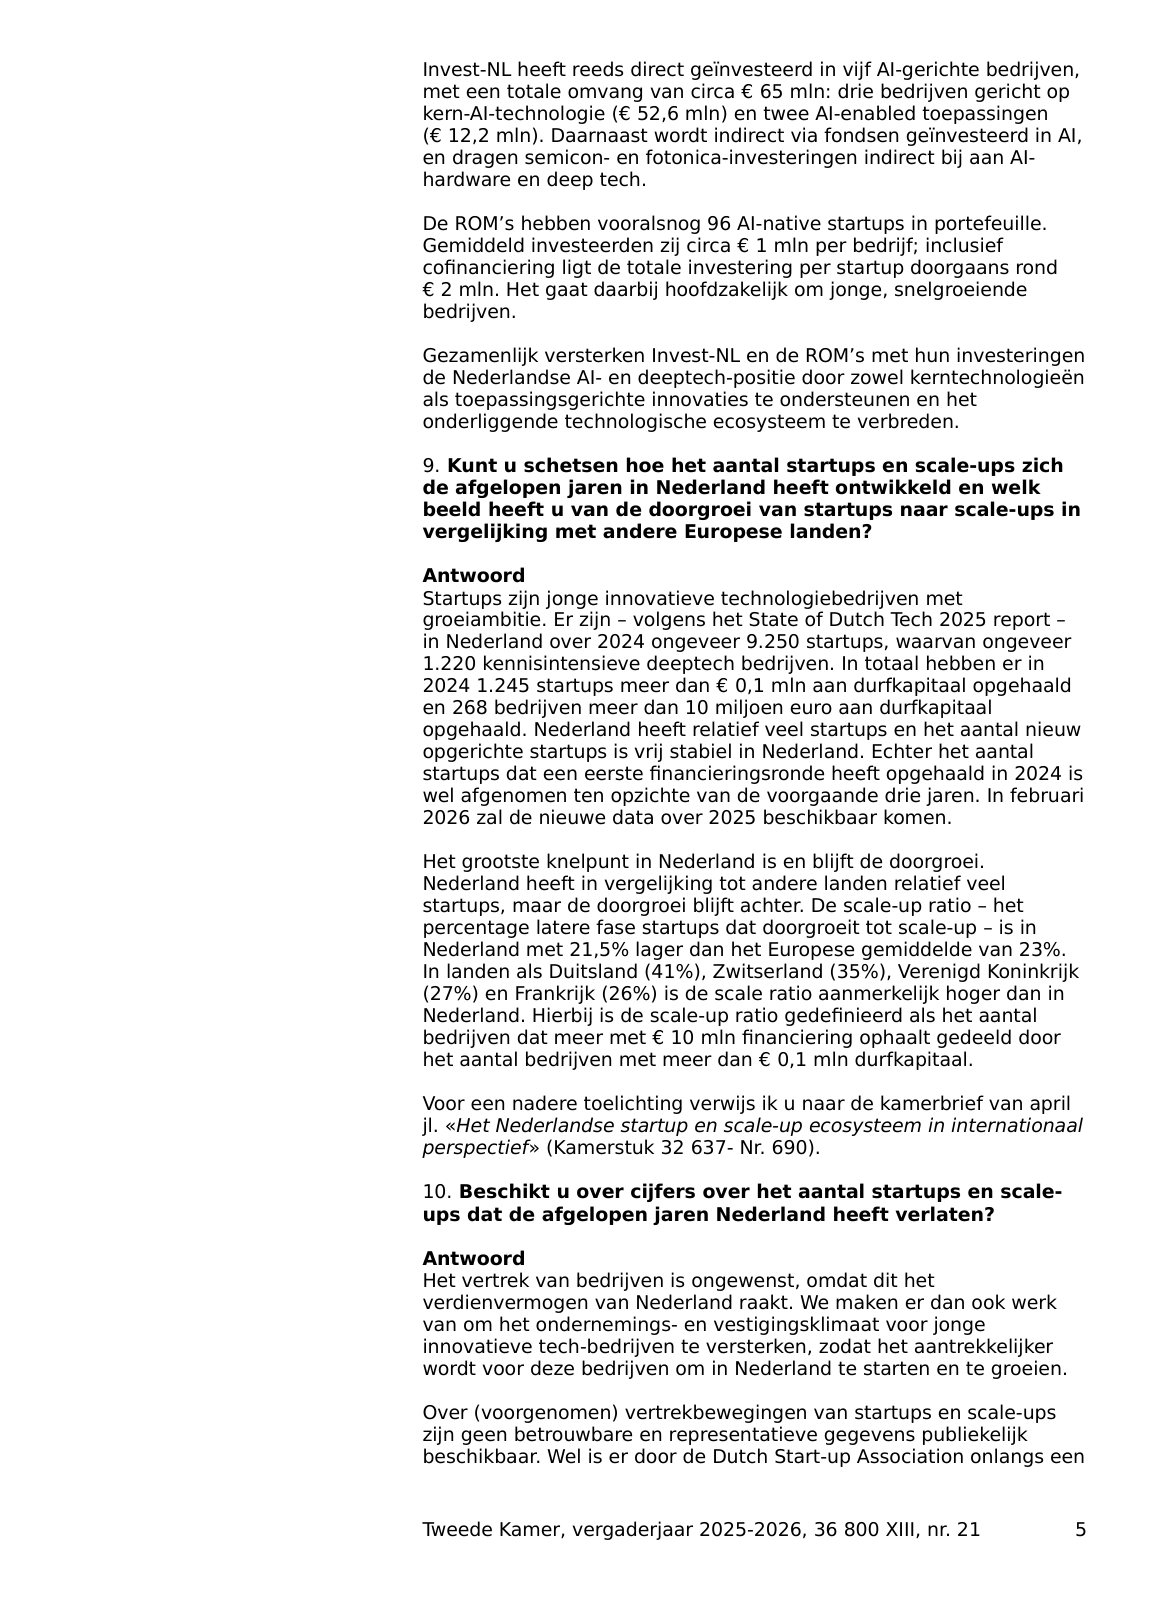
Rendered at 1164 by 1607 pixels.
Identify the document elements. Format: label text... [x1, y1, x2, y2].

text Antwoord [422, 1248, 1087, 1269]
text Antwoord [422, 565, 1087, 587]
text Invest-NL heeft reeds direct geïnvesteerd in vijf AI-gerichte bedrijven, met een totale omvang van circa € 65 mln: drie bedrijven gericht op kern-AI-technologie (€ 52,6 mln) en twee AI-enabled toepassingen (€ 12,2 mln). Daarnaast wordt indirect via fondsen geïnvesteerd in AI, en dragen semicon- en fotonica-investeringen indirect bij aan AI-hardware en deep tech. [422, 59, 1087, 191]
text Startups zijn jonge innovatieve technologiebedrijven met groeiambitie. Er zijn – volgens het State of Dutch Tech 2025 report – in Nederland over 2024 ongeveer 9.250 startups, waarvan ongeveer 1.220 kennisintensieve deeptech bedrijven. In totaal hebben er in 2024 1.245 startups meer dan € 0,1 mln aan durfkapitaal opgehaald en 268 bedrijven meer dan 10 miljoen euro aan durfkapitaal opgehaald. Nederland heeft relatief veel startups en het aantal nieuw opgerichte startups is vrij stabiel in Nederland. Echter het aantal startups dat een eerste financieringsronde heeft opgehaald in 2024 is wel afgenomen ten opzichte van de voorgaande drie jaren. In februari 2026 zal de nieuwe data over 2025 beschikbaar komen. [422, 587, 1087, 829]
text Over (voorgenomen) vertrekbewegingen van startups en scale-ups zijn geen betrouwbare en representatieve gegevens publiekelijk beschikbaar. Wel is er door de Dutch Start-up Association onlangs een [422, 1402, 1087, 1468]
text Het vertrek van bedrijven is ongewenst, omdat dit het verdienvermogen van Nederland raakt. We maken er dan ook werk van om het ondernemings- en vestigingsklimaat voor jonge innovatieve tech-bedrijven te versterken, zodat het aantrekkelijker wordt voor deze bedrijven om in Nederland te starten en te groeien. [422, 1269, 1087, 1379]
text De ROM’s hebben vooralsnog 96 AI-native startups in portefeuille. Gemiddeld investeerden zij circa € 1 mln per bedrijf; inclusief cofinanciering ligt de totale investering per startup doorgaans rond € 2 mln. Het gaat daarbij hoofdzakelijk om jonge, snelgroeiende bedrijven. [422, 213, 1087, 323]
text Gezamenlijk versterken Invest-NL en de ROM’s met hun investeringen de Nederlandse AI- en deeptech-positie door zowel kerntechnologieën als toepassingsgerichte innovaties te ondersteunen en het onderliggende technologische ecosysteem te verbreden. [422, 345, 1087, 433]
text 10. Beschikt u over cijfers over het aantal startups en scale-ups dat de afgelopen jaren Nederland heeft verlaten? [422, 1181, 1087, 1225]
text Voor een nadere toelichting verwijs ik u naar de kamerbrief van april jl. «Het Nederlandse startup en scale-up ecosysteem in internationaal perspectief» (Kamerstuk 32 637- Nr. 690). [422, 1093, 1087, 1159]
text 9. Kunt u schetsen hoe het aantal startups en scale-ups zich de afgelopen jaren in Nederland heeft ontwikkeld en welk beeld heeft u van de doorgroei van startups naar scale-ups in vergelijking met andere Europese landen? [422, 455, 1087, 543]
text Het grootste knelpunt in Nederland is en blijft de doorgroei. Nederland heeft in vergelijking tot andere landen relatief veel startups, maar de doorgroei blijft achter. De scale-up ratio – het percentage latere fase startups dat doorgroeit tot scale-up – is in Nederland met 21,5% lager dan het Europese gemiddelde van 23%. In landen als Duitsland (41%), Zwitserland (35%), Verenigd Koninkrijk (27%) en Frankrijk (26%) is de scale ratio aanmerkelijk hoger dan in Nederland. Hierbij is de scale-up ratio gedefinieerd als het aantal bedrijven dat meer met € 10 mln financiering ophaalt gedeeld door het aantal bedrijven met meer dan € 0,1 mln durfkapitaal. [422, 851, 1087, 1071]
